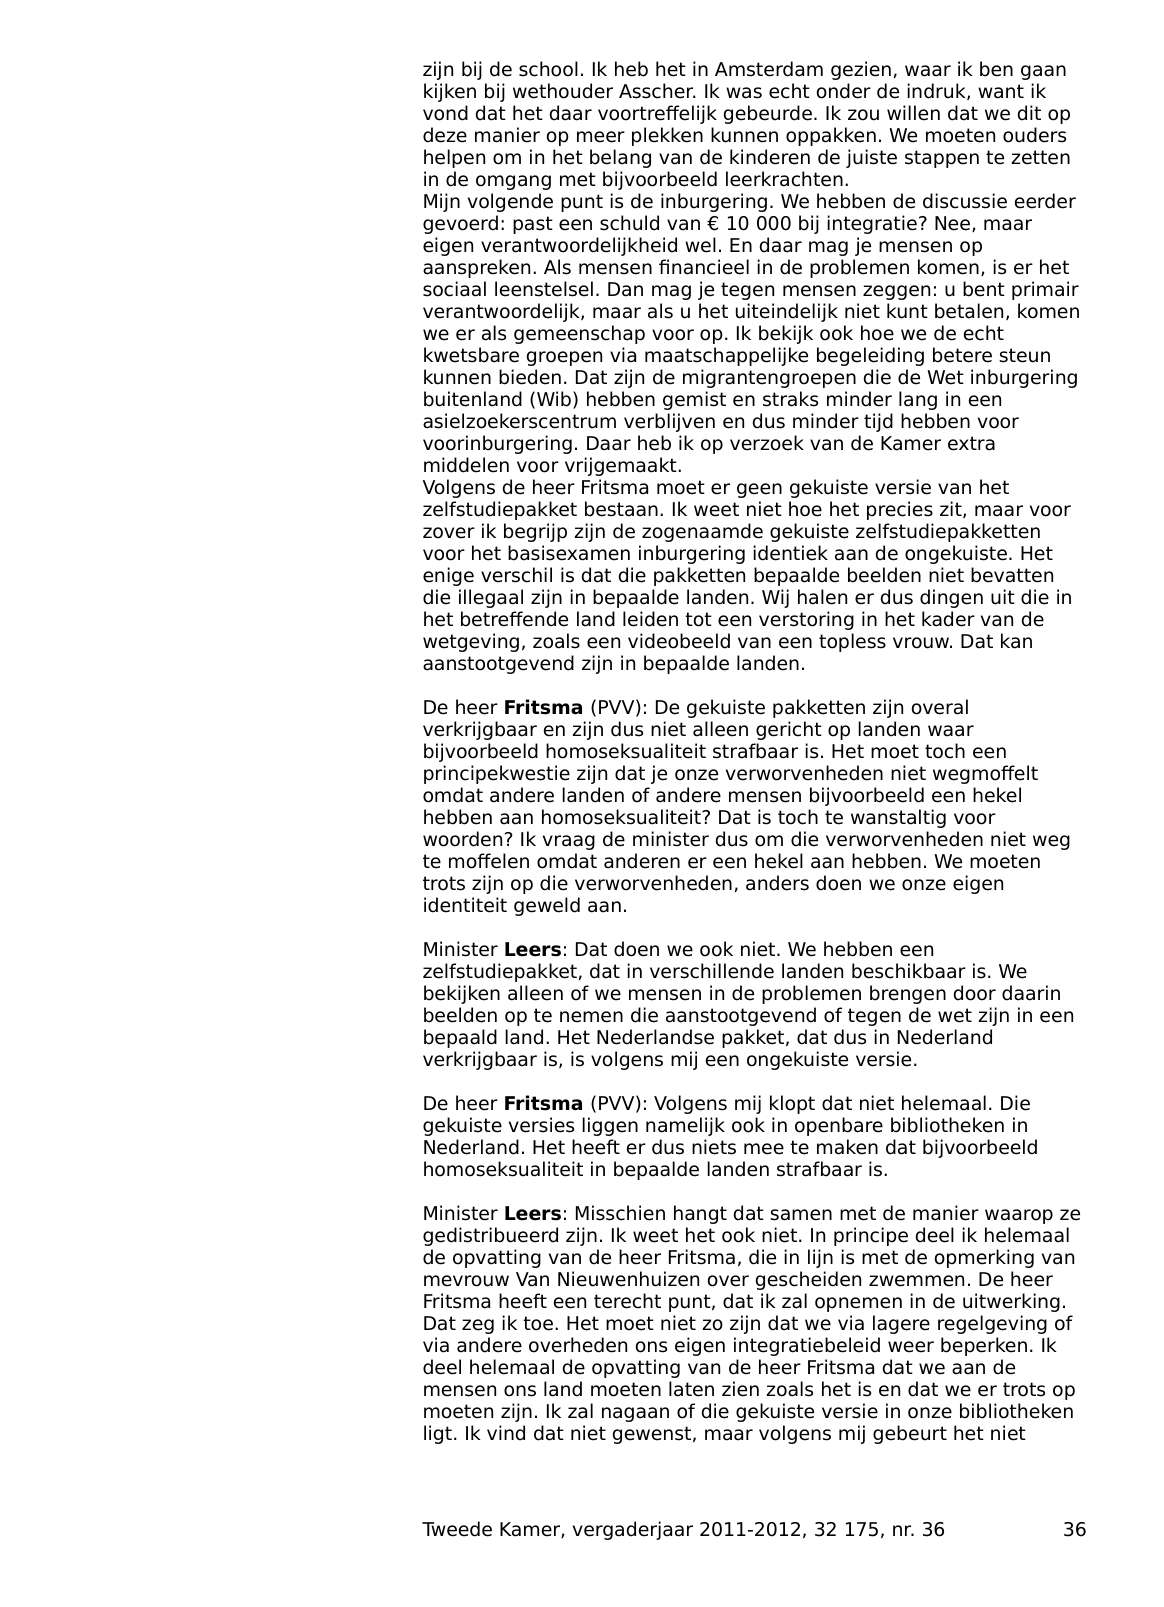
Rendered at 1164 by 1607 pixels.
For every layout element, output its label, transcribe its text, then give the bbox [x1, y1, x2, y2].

text zijn bij de school. Ik heb het in Amsterdam gezien, waar ik ben gaan kijken bij wethouder Asscher. Ik was echt onder de indruk, want ik vond dat het daar voortreffelijk gebeurde. Ik zou willen dat we dit op deze manier op meer plekken kunnen oppakken. We moeten ouders helpen om in het belang van de kinderen de juiste stappen te zetten in de omgang met bijvoorbeeld leerkrachten. [422, 59, 1087, 191]
text Minister Leers: Dat doen we ook niet. We hebben een zelfstudiepakket, dat in verschillende landen beschikbaar is. We bekijken alleen of we mensen in de problemen brengen door daarin beelden op te nemen die aanstootgevend of tegen de wet zijn in een bepaald land. Het Nederlandse pakket, dat dus in Nederland verkrijgbaar is, is volgens mij een ongekuiste versie. [422, 939, 1087, 1071]
text Volgens de heer Fritsma moet er geen gekuiste versie van het zelfstudiepakket bestaan. Ik weet niet hoe het precies zit, maar voor zover ik begrijp zijn de zogenaamde gekuiste zelfstudiepakketten voor het basisexamen inburgering identiek aan de ongekuiste. Het enige verschil is dat die pakketten bepaalde beelden niet bevatten die illegaal zijn in bepaalde landen. Wij halen er dus dingen uit die in het betreffende land leiden tot een verstoring in het kader van de wetgeving, zoals een videobeeld van een topless vrouw. Dat kan aanstootgevend zijn in bepaalde landen. [422, 477, 1087, 674]
text De heer Fritsma (PVV): Volgens mij klopt dat niet helemaal. Die gekuiste versies liggen namelijk ook in openbare bibliotheken in Nederland. Het heeft er dus niets mee te maken dat bijvoorbeeld homoseksualiteit in bepaalde landen strafbaar is. [422, 1093, 1087, 1181]
text Mijn volgende punt is de inburgering. We hebben de discussie eerder gevoerd: past een schuld van € 10 000 bij integratie? Nee, maar eigen verantwoordelijkheid wel. En daar mag je mensen op aanspreken. Als mensen financieel in de problemen komen, is er het sociaal leenstelsel. Dan mag je tegen mensen zeggen: u bent primair verantwoordelijk, maar als u het uiteindelijk niet kunt betalen, komen we er als gemeenschap voor op. Ik bekijk ook hoe we de echt kwetsbare groepen via maatschappelijke begeleiding betere steun kunnen bieden. Dat zijn de migrantengroepen die de Wet inburgering buitenland (Wib) hebben gemist en straks minder lang in een asielzoekerscentrum verblijven en dus minder tijd hebben voor voorinburgering. Daar heb ik op verzoek van de Kamer extra middelen voor vrijgemaakt. [422, 191, 1087, 477]
text Minister Leers: Misschien hangt dat samen met de manier waarop ze gedistribueerd zijn. Ik weet het ook niet. In principe deel ik helemaal de opvatting van de heer Fritsma, die in lijn is met de opmerking van mevrouw Van Nieuwenhuizen over gescheiden zwemmen. De heer Fritsma heeft een terecht punt, dat ik zal opnemen in de uitwerking. Dat zeg ik toe. Het moet niet zo zijn dat we via lagere regelgeving of via andere overheden ons eigen integratiebeleid weer beperken. Ik deel helemaal de opvatting van de heer Fritsma dat we aan de mensen ons land moeten laten zien zoals het is en dat we er trots op moeten zijn. Ik zal nagaan of die gekuiste versie in onze bibliotheken ligt. Ik vind dat niet gewenst, maar volgens mij gebeurt het niet [422, 1203, 1087, 1444]
text De heer Fritsma (PVV): De gekuiste pakketten zijn overal verkrijgbaar en zijn dus niet alleen gericht op landen waar bijvoorbeeld homoseksualiteit strafbaar is. Het moet toch een principekwestie zijn dat je onze verworvenheden niet wegmoffelt omdat andere landen of andere mensen bijvoorbeeld een hekel hebben aan homoseksualiteit? Dat is toch te wanstaltig voor woorden? Ik vraag de minister dus om die verworvenheden niet weg te moffelen omdat anderen er een hekel aan hebben. We moeten trots zijn op die verworvenheden, anders doen we onze eigen identiteit geweld aan. [422, 697, 1087, 916]
